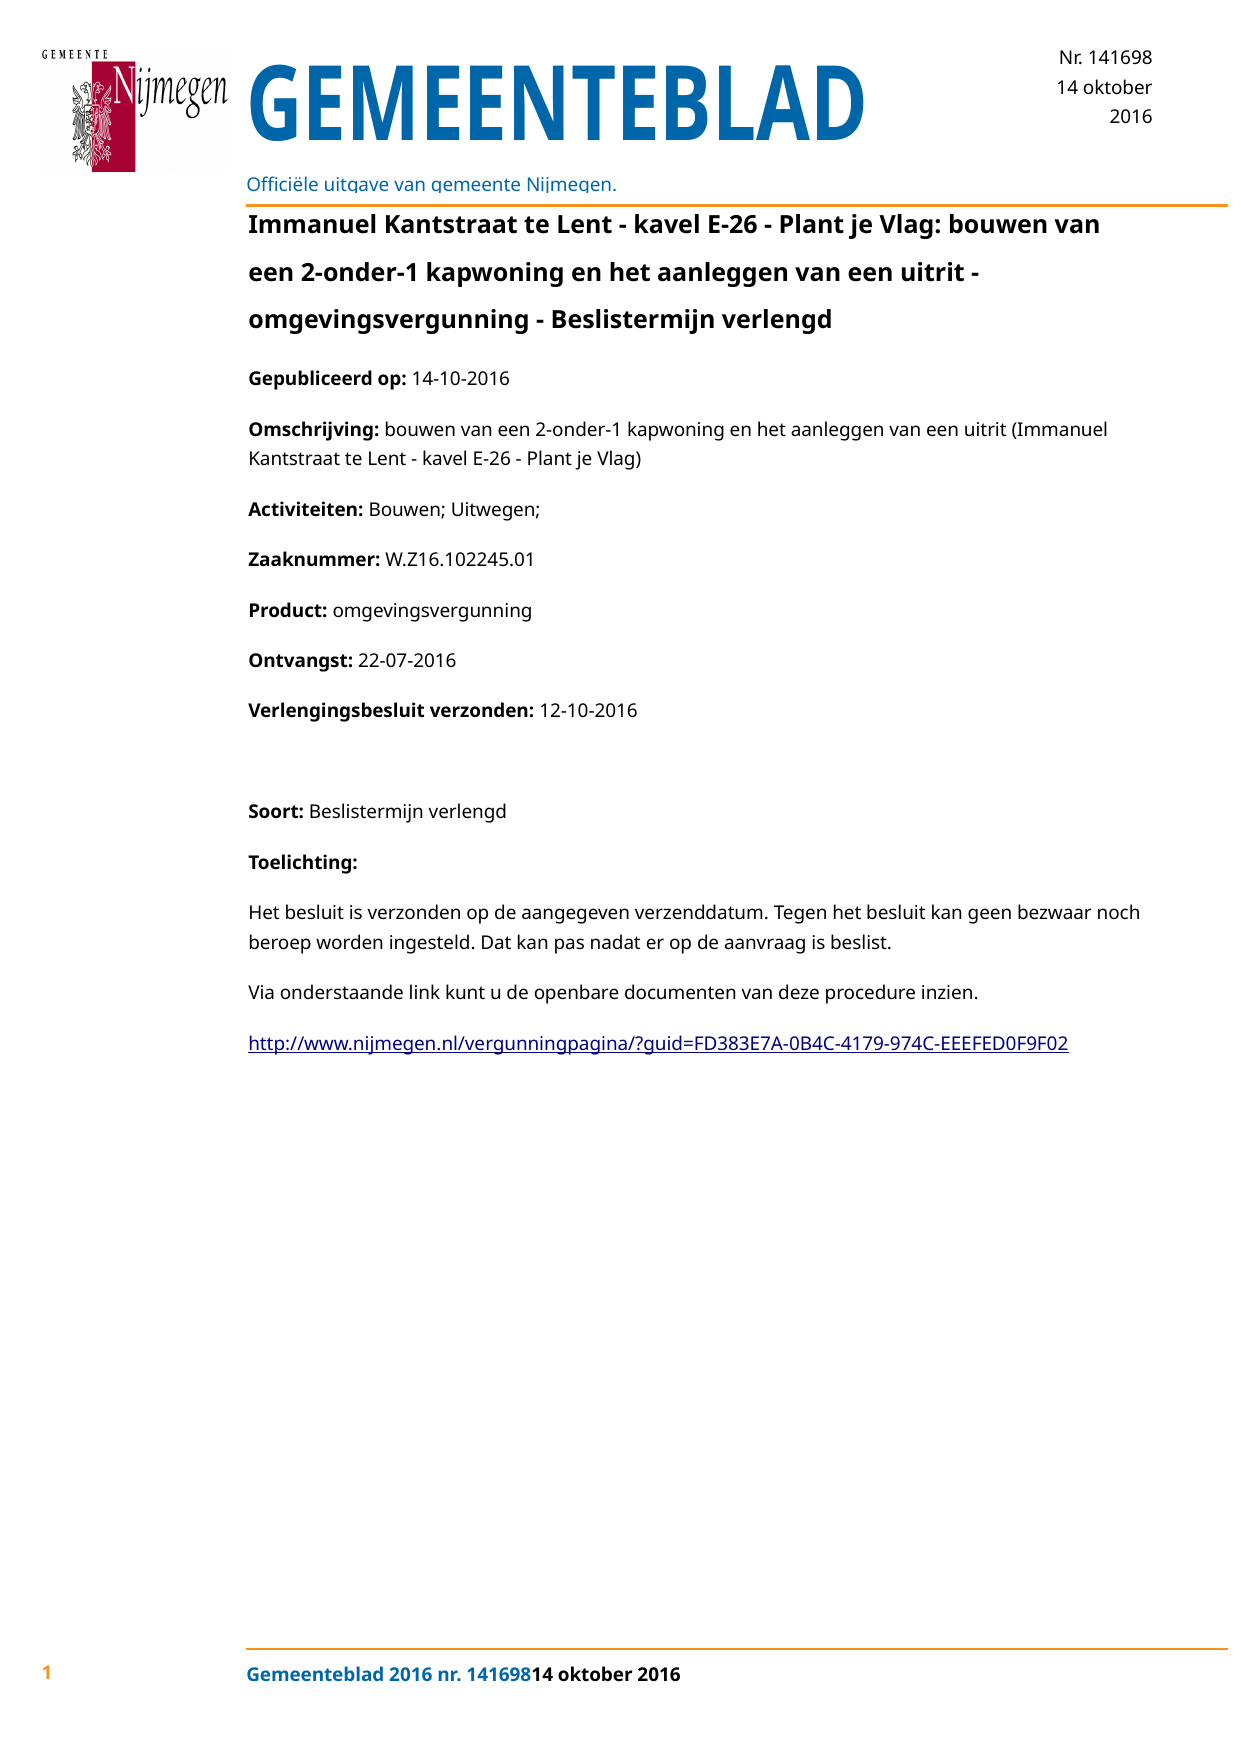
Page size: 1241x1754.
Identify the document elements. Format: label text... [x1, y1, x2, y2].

text Product: omgevingsvergunning [248, 597, 1152, 622]
text Omschrijving: bouwen van een 2-onder-1 kapwoning en het aanleggen van een uitrit (Immanuel Kantstraat te Lent - kavel E-26 - Plant je Vlag) [248, 416, 1152, 471]
text Zaaknummer: W.Z16.102245.01 [248, 546, 1152, 572]
text Ontvangst: 22-07-2016 [248, 647, 1152, 673]
text Immanuel Kantstraat te Lent - kavel E-26 - Plant je Vlag: bouwen van een 2-onder-1 kapwoning en het aanleggen van een uitrit - omgevingsvergunning - Beslistermijn verlengd [248, 207, 1152, 336]
text Activiteiten: Bouwen; Uitwegen; [248, 496, 1152, 522]
text Toelichting: [248, 849, 1152, 874]
text Via onderstaande link kunt u de openbare documenten van deze procedure inzien. [248, 979, 1152, 1005]
text Soort: Beslistermijn verlengd [248, 798, 1152, 824]
text Gepubliceerd op: 14-10-2016 [248, 366, 1152, 391]
picture [41, 47, 231, 172]
text Verlengingsbesluit verzonden: 12-10-2016 [248, 698, 1152, 723]
text http://www.nijmegen.nl/vergunningpagina/?guid=FD383E7A-0B4C-4179-974C-EEEFED0F9F02 [248, 1030, 1152, 1055]
text Het besluit is verzonden op de aangegeven verzenddatum. Tegen het besluit kan geen bezwaar noch beroep worden ingesteld. Dat kan pas nadat er op de aanvraag is beslist. [248, 899, 1152, 954]
